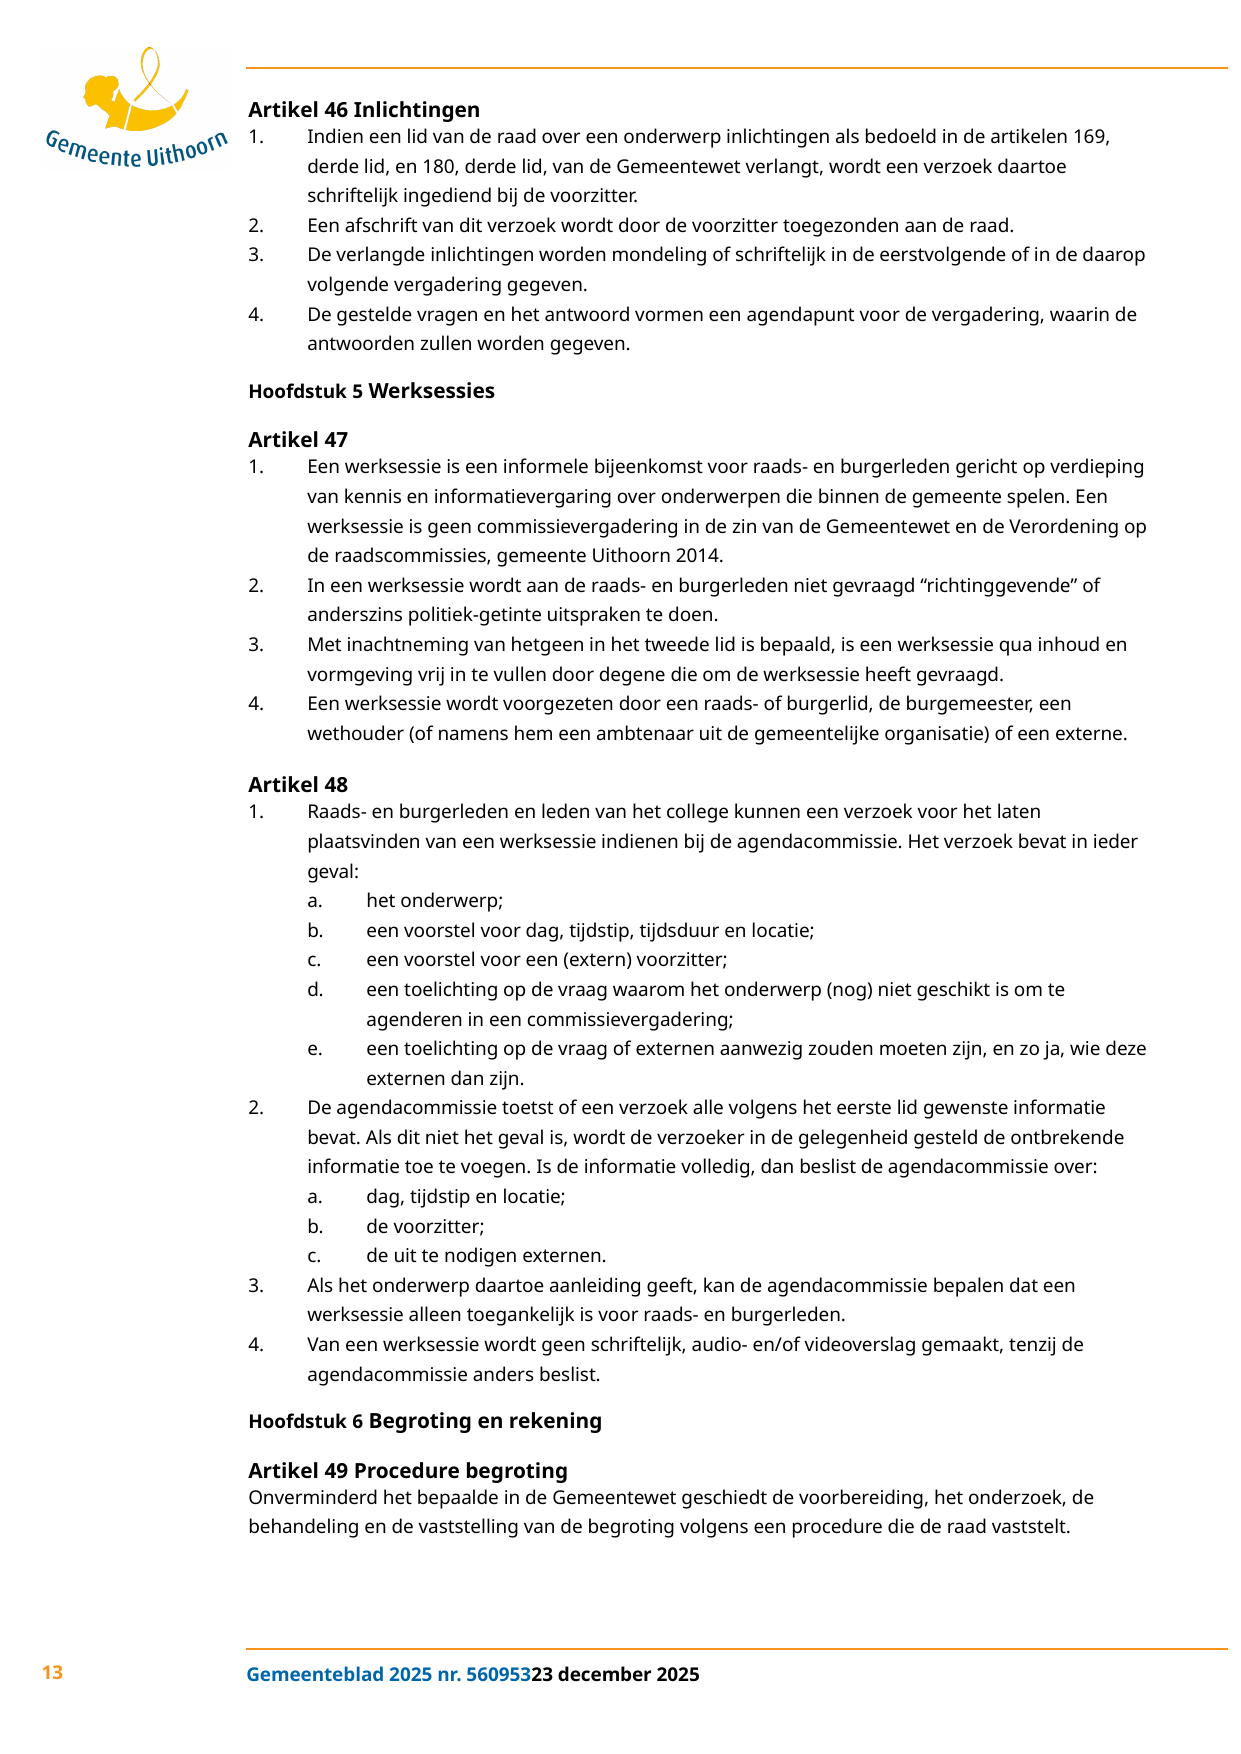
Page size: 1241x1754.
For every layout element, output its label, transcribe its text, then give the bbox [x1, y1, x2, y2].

list Een afschrift van dit verzoek wordt door de voorzitter toegezonden aan de raad. [248, 212, 1152, 238]
text Onverminderd het bepaalde in de Gemeentewet geschiedt de voorbereiding, het onderzoek, de behandeling en de vaststelling van de begroting volgens een procedure die de raad vaststelt. [248, 1484, 1152, 1539]
list een toelichting op de vraag waarom het onderwerp (nog) niet geschikt is om te agenderen in een commissievergadering; [307, 976, 1152, 1032]
list De verlangde inlichtingen worden mondeling of schriftelijk in de eerstvolgende of in de daarop volgende vergadering gegeven. [248, 242, 1152, 297]
list dag, tijdstip en locatie; [307, 1183, 1152, 1209]
picture [41, 47, 231, 172]
list de uit te nodigen externen. [307, 1242, 1152, 1268]
list De agendacommissie toetst of een verzoek alle volgens het eerste lid gewenste informatie bevat. Als dit niet het geval is, wordt de verzoeker in de gelegenheid gesteld de ontbrekende informatie toe te voegen. Is de informatie volledig, dan beslist de agendacommissie over: [248, 1094, 1152, 1179]
list het onderwerp; [307, 887, 1152, 913]
list Als het onderwerp daartoe aanleiding geeft, kan de agendacommissie bepalen dat een werksessie alleen toegankelijk is voor raads- en burgerleden. [248, 1272, 1152, 1327]
list Met inachtneming van hetgeen in het tweede lid is bepaald, is een werksessie qua inhoud en vormgeving vrij in te vullen door degene die om de werksessie heeft gevraagd. [248, 631, 1152, 686]
list Raads- en burgerleden en leden van het college kunnen een verzoek voor het laten plaatsvinden van een werksessie indienen bij de agendacommissie. Het verzoek bevat in ieder geval: [248, 799, 1152, 884]
list Indien een lid van de raad over een onderwerp inlichtingen als bedoeld in de artikelen 169, derde lid, en 180, derde lid, van de Gemeentewet verlangt, wordt een verzoek daartoe schriftelijk ingediend bij de voorzitter. [248, 123, 1152, 208]
list een toelichting op de vraag of externen aanwezig zouden moeten zijn, en zo ja, wie deze externen dan zijn. [307, 1035, 1152, 1091]
list een voorstel voor een (extern) voorzitter; [307, 947, 1152, 972]
text Artikel 49 Procedure begroting [248, 1456, 1152, 1484]
list Een werksessie wordt voorgezeten door een raads- of burgerlid, de burgemeester, een wethouder (of namens hem een ambtenaar uit de gemeentelijke organisatie) of een externe. [248, 690, 1152, 746]
list In een werksessie wordt aan de raads- en burgerleden niet gevraagd “richtinggevende” of anderszins politiek-getinte uitspraken te doen. [248, 572, 1152, 627]
text Hoofdstuk 6 Begroting en rekening [248, 1406, 1152, 1435]
text Hoofdstuk 5 Werksessies [248, 376, 1152, 404]
list Een werksessie is een informele bijeenkomst voor raads- en burgerleden gericht op verdieping van kennis en informatievergaring over onderwerpen die binnen de gemeente spelen. Een werksessie is geen commissievergadering in de zin van de Gemeentewet en de Verordening op de raadscommissies, gemeente Uithoorn 2014. [248, 454, 1152, 568]
list De gestelde vragen en het antwoord vormen een agendapunt voor de vergadering, waarin de antwoorden zullen worden gegeven. [248, 301, 1152, 356]
list de voorzitter; [307, 1213, 1152, 1239]
text Artikel 47 [248, 425, 1152, 454]
list Van een werksessie wordt geen schriftelijk, audio- en/of videoverslag gemaakt, tenzij de agendacommissie anders beslist. [248, 1331, 1152, 1387]
text Artikel 48 [248, 770, 1152, 799]
text Artikel 46 Inlichtingen [248, 95, 1152, 123]
list een voorstel voor dag, tijdstip, tijdsduur en locatie; [307, 917, 1152, 943]
